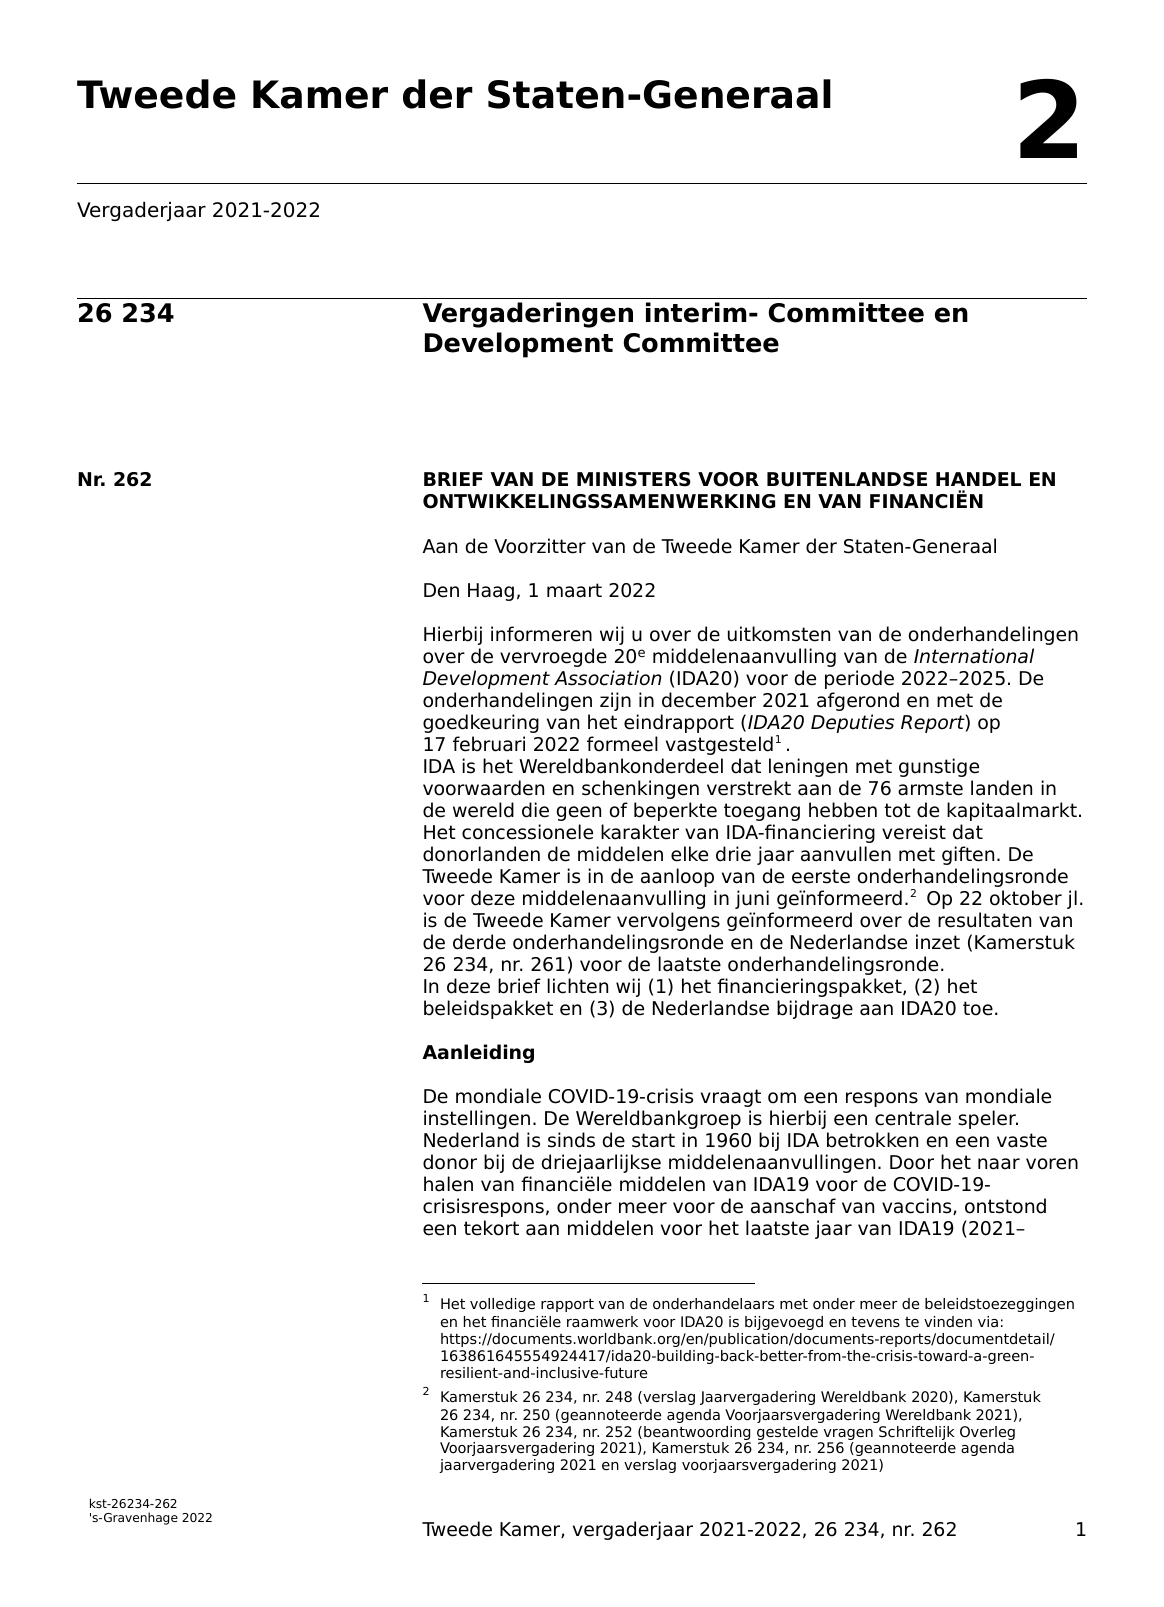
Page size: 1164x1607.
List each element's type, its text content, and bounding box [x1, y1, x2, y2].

text De mondiale COVID-19-crisis vraagt om een respons van mondiale instellingen. De Wereldbankgroep is hierbij een centrale speler. Nederland is sinds de start in 1960 bij IDA betrokken en een vaste donor bij de driejaarlijkse middelenaanvullingen. Door het naar voren halen van financiële middelen van IDA19 voor de COVID-19-crisisrespons, onder meer voor de aanschaf van vaccins, ontstond een tekort aan middelen voor het laatste jaar van IDA19 (2021– [422, 1086, 1087, 1240]
table_header 2 [886, 59, 1087, 183]
subtitle Aanleiding [422, 1042, 1087, 1064]
table_header Tweede Kamer der Staten-Generaal [77, 59, 886, 183]
text kst-26234-262 [88, 1497, 323, 1511]
text IDA is het Wereldbankonderdeel dat leningen met gunstige voorwaarden en schenkingen verstrekt aan de 76 armste landen in de wereld die geen of beperkte toegang hebben tot de kapitaalmarkt. Het concessionele karakter van IDA-financiering vereist dat donorlanden de middelen elke drie jaar aanvullen met giften. De Tweede Kamer is in de aanloop van de eerste onderhandelingsronde voor deze middelenaanvulling in juni geïnformeerd. Op 22 oktober jl. is de Tweede Kamer vervolgens geïnformeerd over de resultaten van de derde onderhandelingsronde en de Nederlandse inzet (Kamerstuk 26 234, nr. 261) voor de laatste onderhandelingsronde. [422, 756, 1087, 976]
text Hierbij informeren wij u over de uitkomsten van de onderhandelingen over de vervroegde 20e middelenaanvulling van de International Development Association (IDA20) voor de periode 2022–2025. De onderhandelingen zijn in december 2021 afgerond en met de goedkeuring van het eindrapport (IDA20 Deputies Report) op 17 februari 2022 formeel vastgesteld. [422, 624, 1087, 756]
text Den Haag, 1 maart 2022 [422, 580, 1087, 602]
table_cell Vergaderjaar 2021-2022 [77, 184, 1087, 298]
subtitle Nr. 262 BRIEF VAN DE MINISTERS VOOR BUITENLANDSE HANDEL EN ONTWIKKELINGSSAMENWERKING EN VAN FINANCIËN [77, 469, 1087, 513]
text 's-Gravenhage 2022 [88, 1511, 323, 1525]
text In deze brief lichten wij (1) het financieringspakket, (2) het beleidspakket en (3) de Nederlandse bijdrage aan IDA20 toe. [422, 976, 1087, 1019]
text Aan de Voorzitter van de Tweede Kamer der Staten-Generaal [422, 536, 1087, 557]
text Kamerstuk 26 234, nr. 248 (verslag Jaarvergadering Wereldbank 2020), Kamerstuk 26 234, nr. 250 (geannoteerde agenda Voorjaarsvergadering Wereldbank 2021), Kamerstuk 26 234, nr. 252 (beantwoording gestelde vragen Schriftelijk Overleg Voorjaarsvergadering 2021), Kamerstuk 26 234, nr. 256 (geannoteerde agenda jaarvergadering 2021 en verslag voorjaarsvergadering 2021) [422, 1385, 1087, 1474]
text Het volledige rapport van de onderhandelaars met onder meer de beleidstoezeggingen en het financiële raamwerk voor IDA20 is bijgevoegd en tevens te vinden via: https://documents.worldbank.org/en/publication/documents-reports/documentdetail/163861645554924417/ida20-building-back-better-from-the-crisis-toward-a-green-resilient-and-inclusive-future [422, 1292, 1087, 1382]
subtitle 26 234 Vergaderingen interim- Committee en Development Committee [77, 299, 1087, 358]
